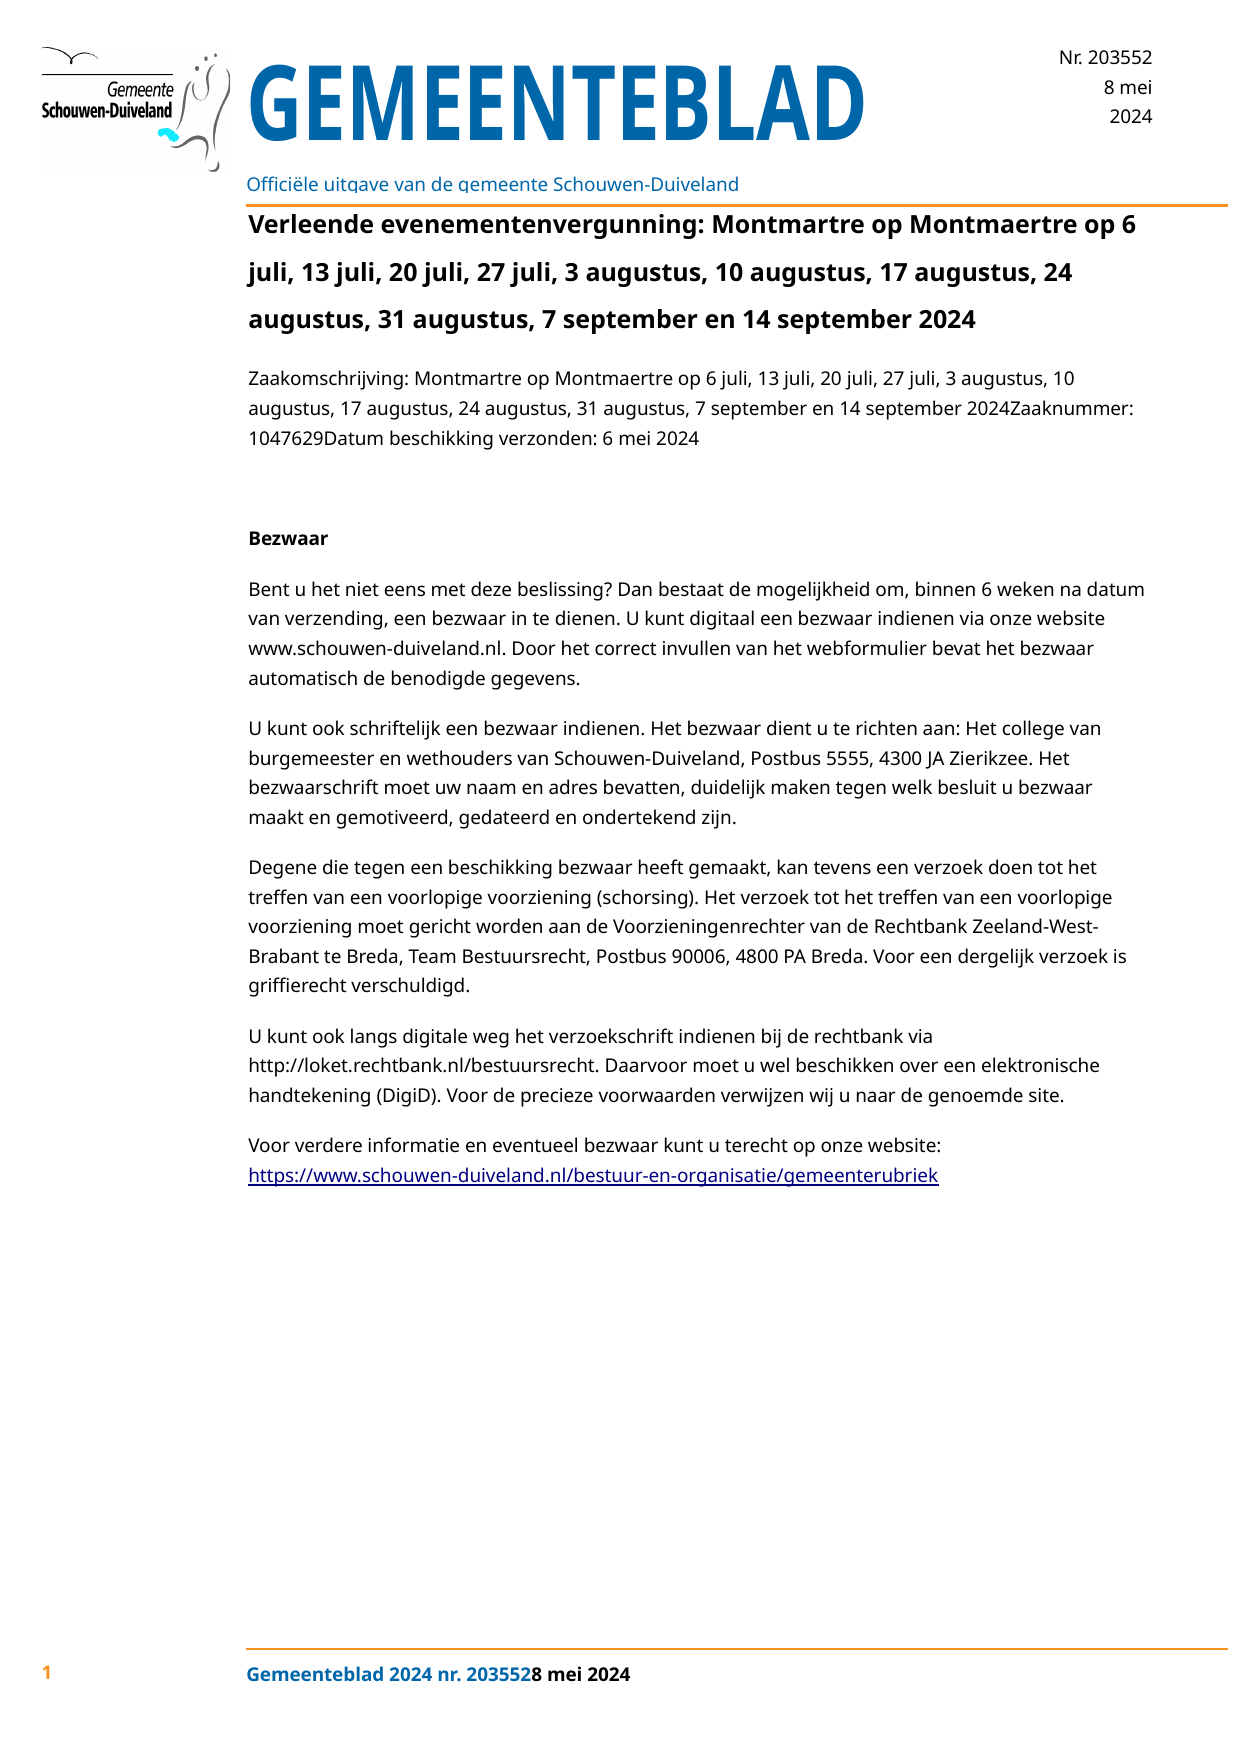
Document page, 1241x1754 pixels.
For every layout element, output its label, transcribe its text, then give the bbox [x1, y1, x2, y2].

text Bent u het niet eens met deze beslissing? Dan bestaat de mogelijkheid om, binnen 6 weken na datum van verzending, een bezwaar in te dienen. U kunt digitaal een bezwaar indienen via onze website www.schouwen-duiveland.nl. Door het correct invullen van het webformulier bevat het bezwaar automatisch de benodigde gegevens. [248, 576, 1152, 690]
text U kunt ook schriftelijk een bezwaar indienen. Het bezwaar dient u te richten aan: Het college van burgemeester en wethouders van Schouwen-Duiveland, Postbus 5555, 4300 JA Zierikzee. Het bezwaarschrift moet uw naam en adres bevatten, duidelijk maken tegen welk besluit u bezwaar maakt en gemotiveerd, gedateerd en ondertekend zijn. [248, 715, 1152, 829]
picture [41, 47, 231, 172]
text Verleende evenementenvergunning: Montmartre op Montmaertre op 6 juli, 13 juli, 20 juli, 27 juli, 3 augustus, 10 augustus, 17 augustus, 24 augustus, 31 augustus, 7 september en 14 september 2024 [248, 207, 1152, 336]
text Bezwaar [248, 526, 1152, 551]
text Zaakomschrijving: Montmartre op Montmaertre op 6 juli, 13 juli, 20 juli, 27 juli, 3 augustus, 10 augustus, 17 augustus, 24 augustus, 31 augustus, 7 september en 14 september 2024Zaaknummer: 1047629Datum beschikking verzonden: 6 mei 2024 [248, 366, 1152, 450]
text Voor verdere informatie en eventueel bezwaar kunt u terecht op onze website: https://www.schouwen-duiveland.nl/bestuur-en-organisatie/gemeenterubriek [248, 1133, 1152, 1188]
text U kunt ook langs digitale weg het verzoekschrift indienen bij de rechtbank via http://loket.rechtbank.nl/bestuursrecht. Daarvoor moet u wel beschikken over een elektronische handtekening (DigiD). Voor de precieze voorwaarden verwijzen wij u naar de genoemde site. [248, 1023, 1152, 1108]
text Degene die tegen een beschikking bezwaar heeft gemaakt, kan tevens een verzoek doen tot het treffen van een voorlopige voorziening (schorsing). Het verzoek tot het treffen van een voorlopige voorziening moet gericht worden aan de Voorzieningenrechter van de Rechtbank Zeeland-West-Brabant te Breda, Team Bestuursrecht, Postbus 90006, 4800 PA Breda. Voor een dergelijk verzoek is griffierecht verschuldigd. [248, 854, 1152, 998]
